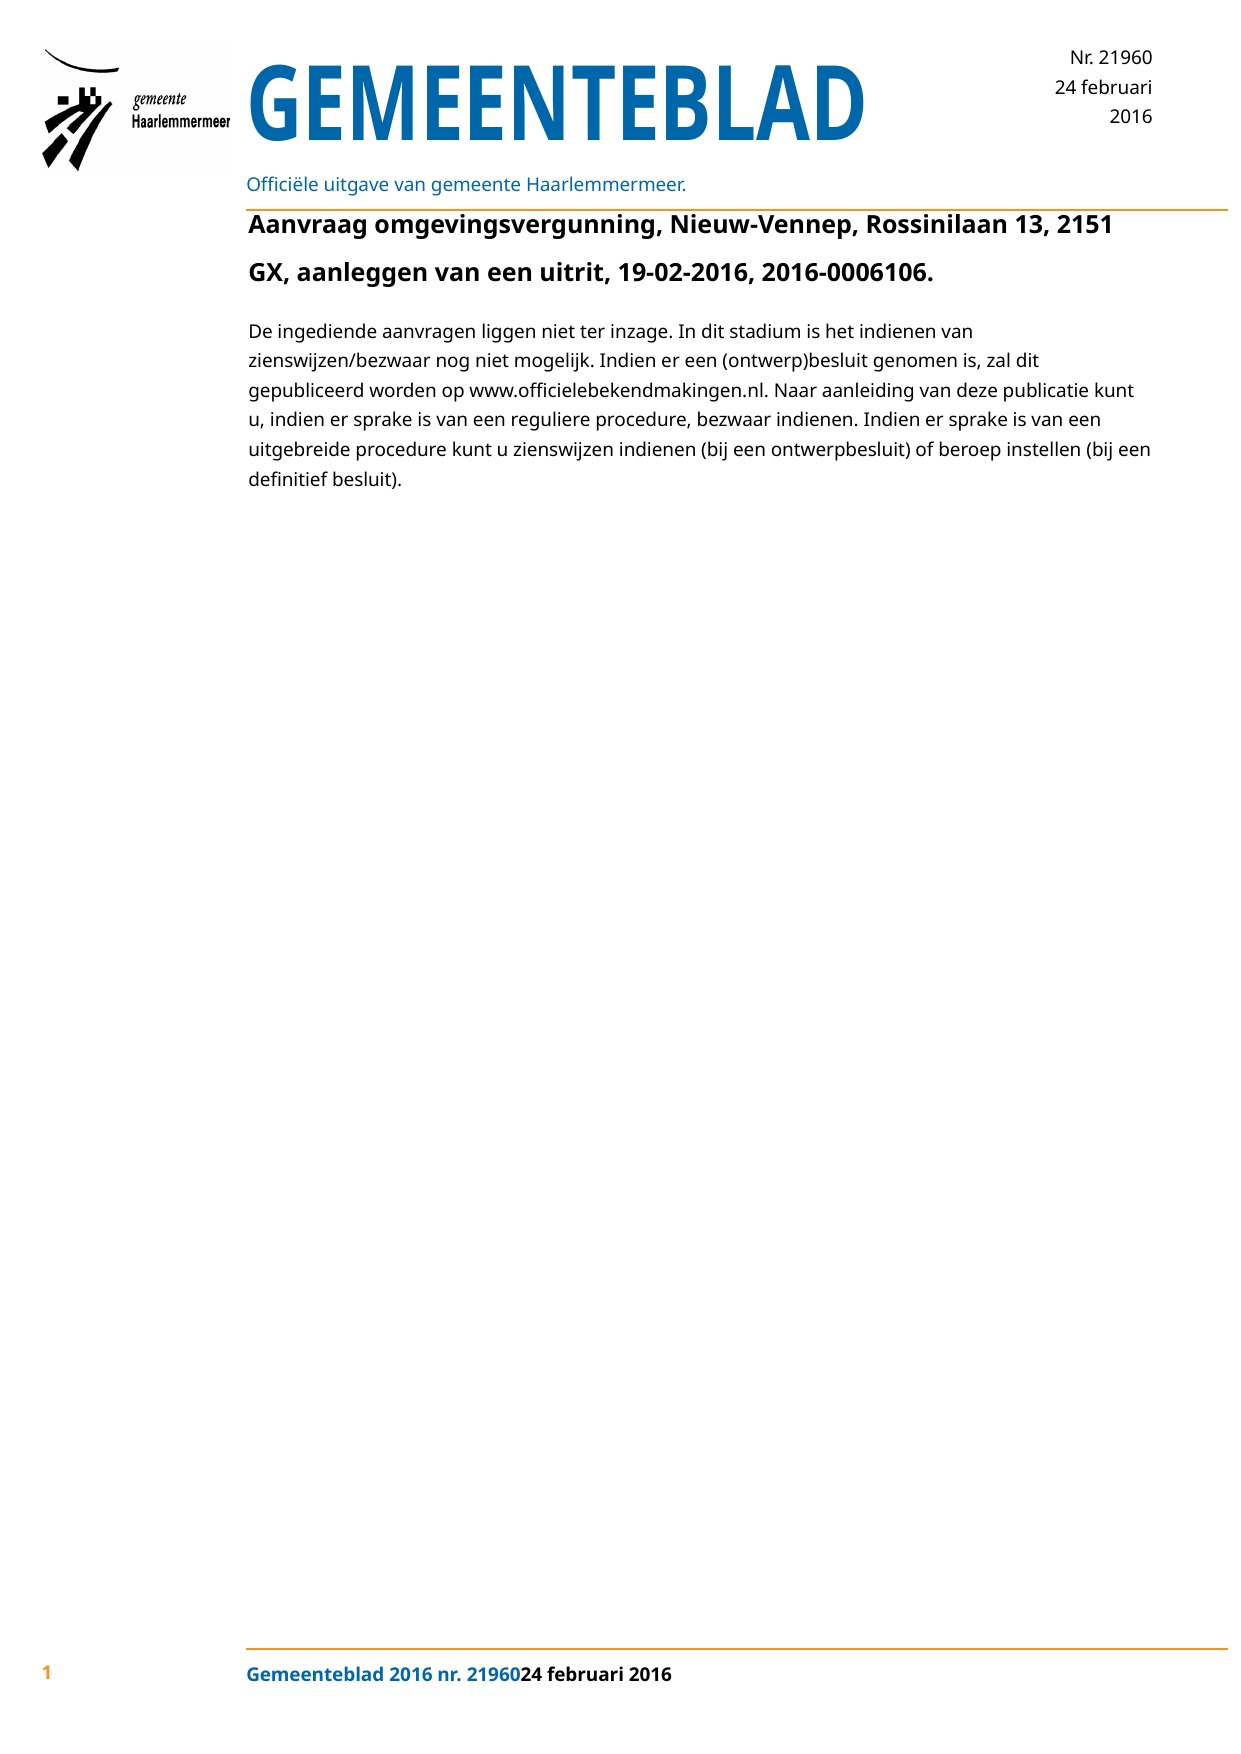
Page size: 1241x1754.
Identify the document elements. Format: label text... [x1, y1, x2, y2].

text Aanvraag omgevingsvergunning, Nieuw-Vennep, Rossinilaan 13, 2151 GX, aanleggen van een uitrit, 19-02-2016, 2016-0006106. [248, 211, 1152, 288]
text De ingediende aanvragen liggen niet ter inzage. In dit stadium is het indienen van zienswijzen/bezwaar nog niet mogelijk. Indien er een (ontwerp)besluit genomen is, zal dit gepubliceerd worden op www.officielebekendmakingen.nl. Naar aanleiding van deze publicatie kunt u, indien er sprake is van een reguliere procedure, bezwaar indienen. Indien er sprake is van een uitgebreide procedure kunt u zienswijzen indienen (bij een ontwerpbesluit) of beroep instellen (bij een definitief besluit). [248, 318, 1152, 492]
picture [41, 47, 231, 172]
